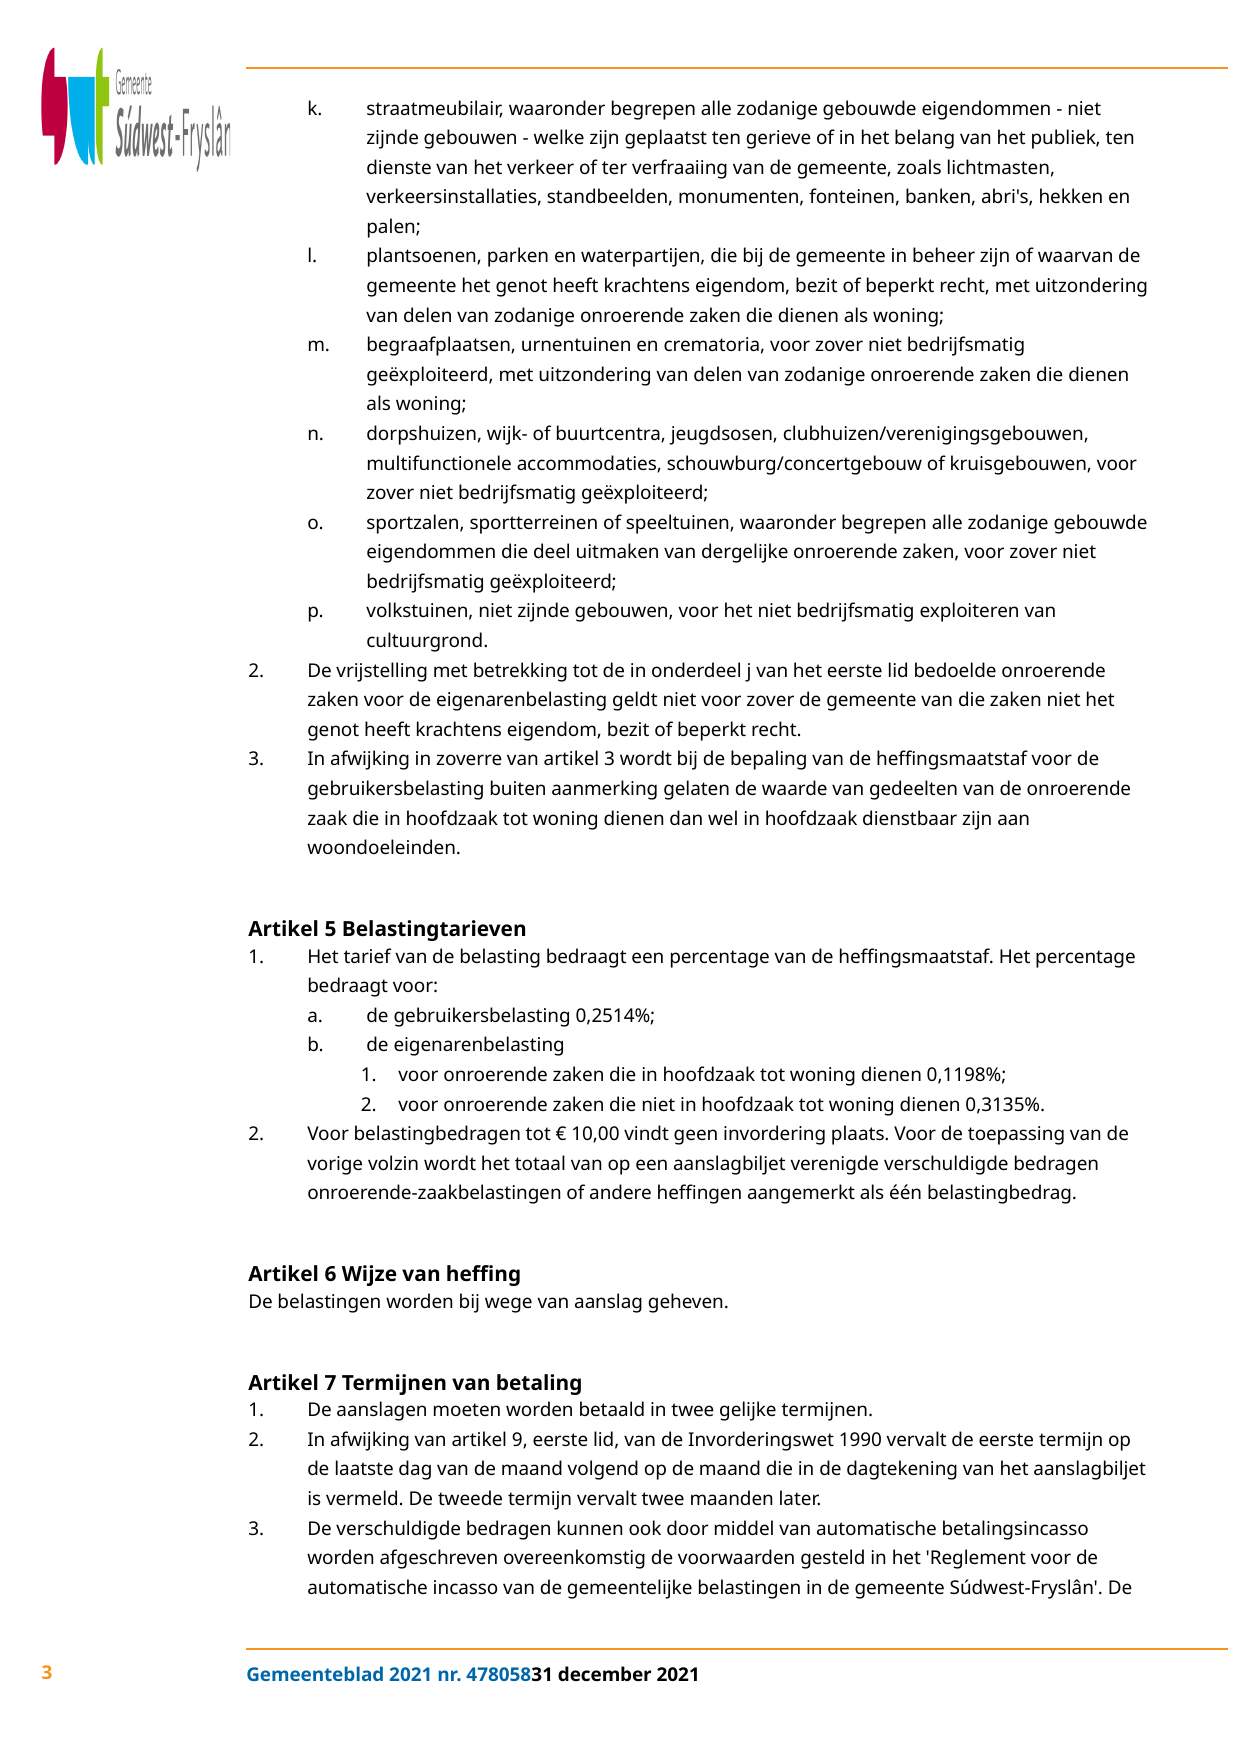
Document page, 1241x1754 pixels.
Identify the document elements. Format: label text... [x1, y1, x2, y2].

list In afwijking in zoverre van artikel 3 wordt bij de bepaling van de heffingsmaatstaf voor de gebruikersbelasting buiten aanmerking gelaten de waarde van gedeelten van de onroerende zaak die in hoofdzaak tot woning dienen dan wel in hoofdzaak dienstbaar zijn aan woondoeleinden. [248, 746, 1152, 860]
list straatmeubilair, waaronder begrepen alle zodanige gebouwde eigendommen - niet zijnde gebouwen - welke zijn geplaatst ten gerieve of in het belang van het publiek, ten dienste van het verkeer of ter verfraaiing van de gemeente, zoals lichtmasten, verkeersinstallaties, standbeelden, monumenten, fonteinen, banken, abri's, hekken en palen; [307, 95, 1152, 239]
list de gebruikersbelasting 0,2514%; [307, 1002, 1152, 1028]
text Artikel 7 Termijnen van betaling [248, 1368, 1152, 1396]
list plantsoenen, parken en waterpartijen, die bij de gemeente in beheer zijn of waarvan de gemeente het genot heeft krachtens eigendom, bezit of beperkt recht, met uitzondering van delen van zodanige onroerende zaken die dienen als woning; [307, 243, 1152, 328]
text Artikel 6 Wijze van heffing [248, 1259, 1152, 1288]
list voor onroerende zaken die niet in hoofdzaak tot woning dienen 0,3135%. [361, 1091, 1152, 1116]
list volkstuinen, niet zijnde gebouwen, voor het niet bedrijfsmatig exploiteren van cultuurgrond. [307, 598, 1152, 653]
picture [41, 47, 231, 172]
text Artikel 5 Belastingtarieven [248, 914, 1152, 943]
list begraafplaatsen, urnentuinen en crematoria, voor zover niet bedrijfsmatig geëxploiteerd, met uitzondering van delen van zodanige onroerende zaken die dienen als woning; [307, 331, 1152, 416]
list Voor belastingbedragen tot € 10,00 vindt geen invordering plaats. Voor de toepassing van de vorige volzin wordt het totaal van op een aanslagbiljet verenigde verschuldigde bedragen onroerende-zaakbelastingen of andere heffingen aangemerkt als één belastingbedrag. [248, 1120, 1152, 1205]
list sportzalen, sportterreinen of speeltuinen, waaronder begrepen alle zodanige gebouwde eigendommen die deel uitmaken van dergelijke onroerende zaken, voor zover niet bedrijfsmatig geëxploiteerd; [307, 509, 1152, 594]
list De vrijstelling met betrekking tot de in onderdeel j van het eerste lid bedoelde onroerende zaken voor de eigenarenbelasting geldt niet voor zover de gemeente van die zaken niet het genot heeft krachtens eigendom, bezit of beperkt recht. [248, 657, 1152, 742]
list dorpshuizen, wijk- of buurtcentra, jeugdsosen, clubhuizen/verenigingsgebouwen, multifunctionele accommodaties, schouwburg/concertgebouw of kruisgebouwen, voor zover niet bedrijfsmatig geëxploiteerd; [307, 420, 1152, 505]
list voor onroerende zaken die in hoofdzaak tot woning dienen 0,1198%; [361, 1061, 1152, 1087]
text De belastingen worden bij wege van aanslag geheven. [248, 1288, 1152, 1314]
list De aanslagen moeten worden betaald in twee gelijke termijnen. [248, 1396, 1152, 1422]
list In afwijking van artikel 9, eerste lid, van de Invorderingswet 1990 vervalt de eerste termijn op de laatste dag van de maand volgend op de maand die in de dagtekening van het aanslagbiljet is vermeld. De tweede termijn vervalt twee maanden later. [248, 1426, 1152, 1511]
list de eigenarenbelasting [307, 1032, 1152, 1057]
list De verschuldigde bedragen kunnen ook door middel van automatische betalingsincasso worden afgeschreven overeenkomstig de voorwaarden gesteld in het 'Reglement voor de automatische incasso van de gemeentelijke belastingen in de gemeente Súdwest-Fryslân'. De [248, 1515, 1152, 1599]
list Het tarief van de belasting bedraagt een percentage van de heffingsmaatstaf. Het percentage bedraagt voor: [248, 943, 1152, 998]
